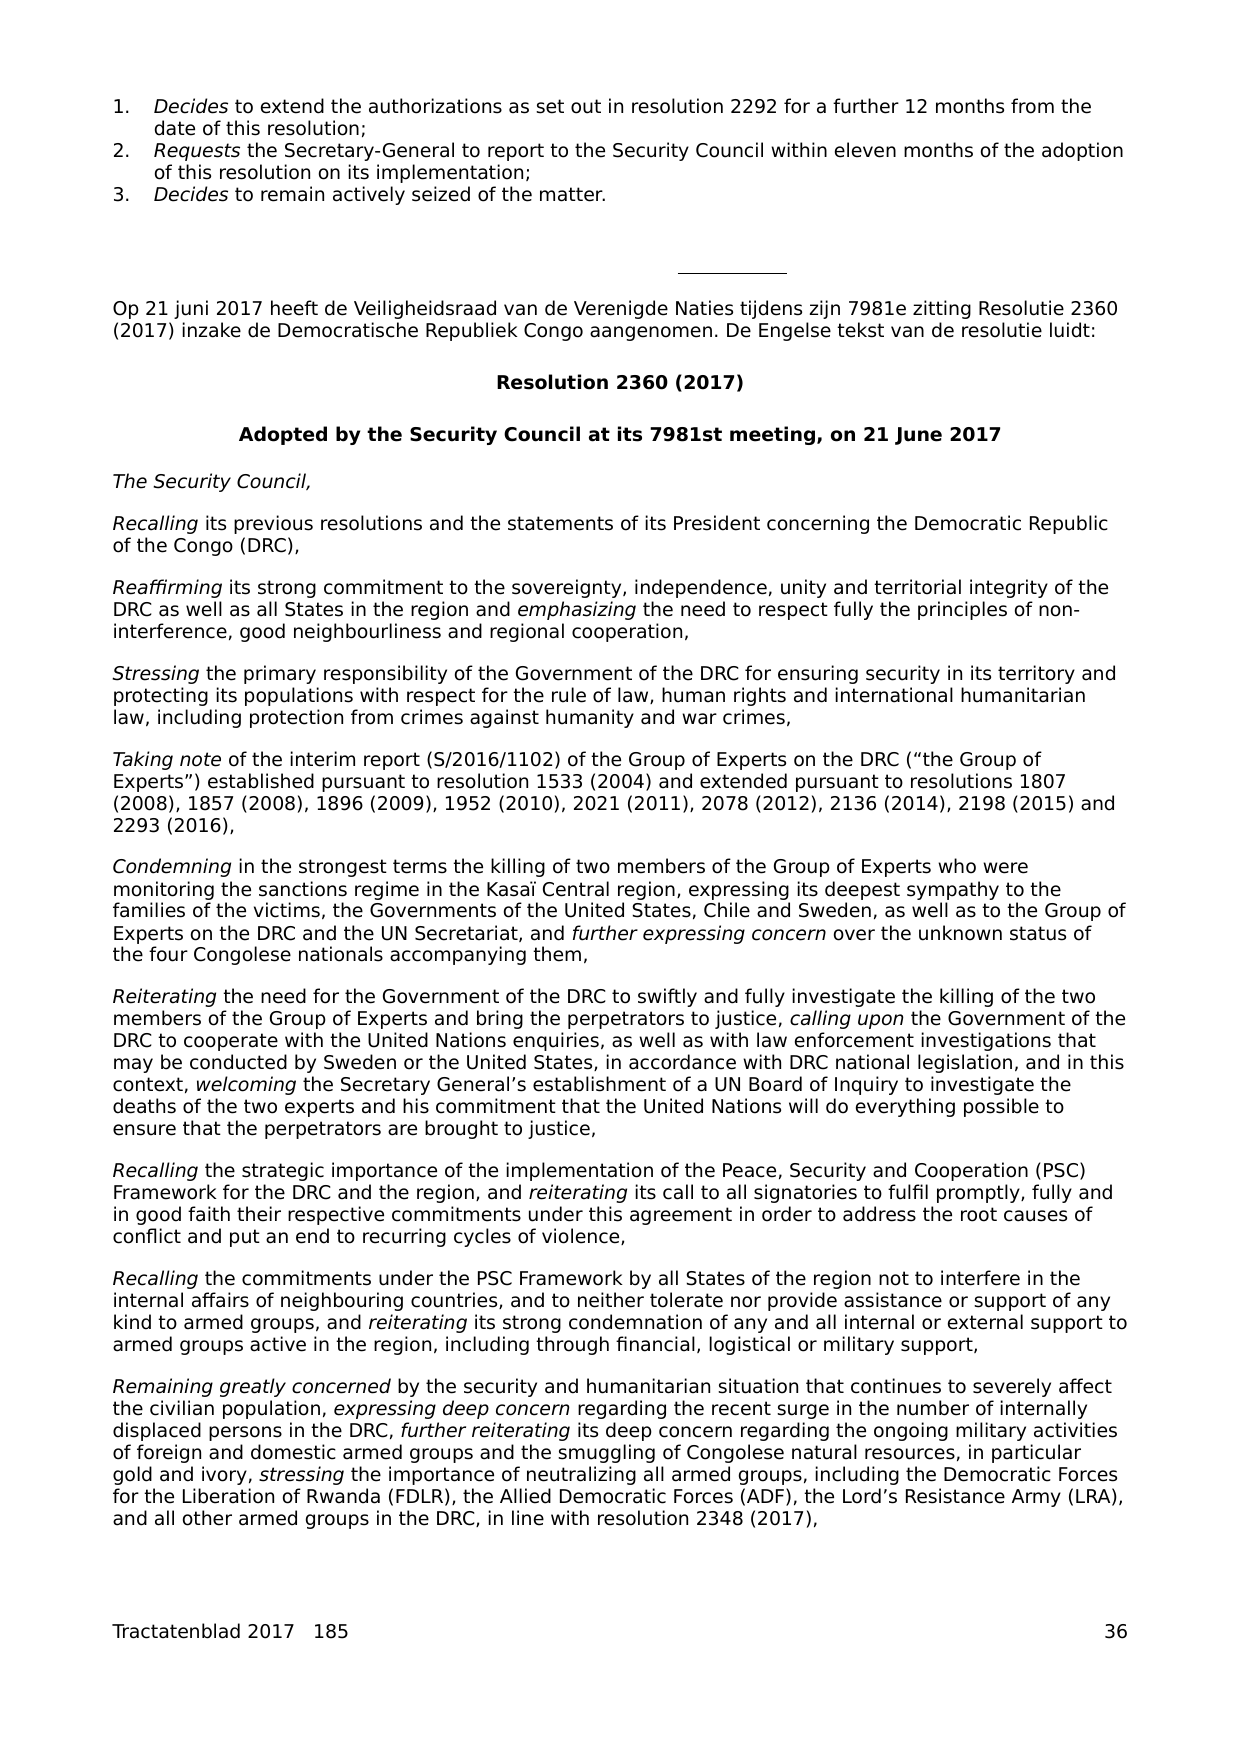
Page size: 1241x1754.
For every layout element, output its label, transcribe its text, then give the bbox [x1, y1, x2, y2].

text Taking note of the interim report (S/2016/1102) of the Group of Experts on the DRC (“the Group of Experts”) established pursuant to resolution 1533 (2004) and extended pursuant to resolutions 1807 (2008), 1857 (2008), 1896 (2009), 1952 (2010), 2021 (2011), 2078 (2012), 2136 (2014), 2198 (2015) and 2293 (2016), [112, 748, 1128, 836]
subtitle Resolution 2360 (2017) [112, 372, 1128, 394]
text Stressing the primary responsibility of the Government of the DRC for ensuring security in its territory and protecting its populations with respect for the rule of law, human rights and international humanitarian law, including protection from crimes against humanity and war crimes, [112, 663, 1128, 728]
text Reaffirming its strong commitment to the sovereignty, independence, unity and territorial integrity of the DRC as well as all States in the region and emphasizing the need to respect fully the principles of non-interference, good neighbourliness and regional cooperation, [112, 577, 1128, 643]
text Remaining greatly concerned by the security and humanitarian situation that continues to severely affect the civilian population, expressing deep concern regarding the recent surge in the number of internally displaced persons in the DRC, further reiterating its deep concern regarding the ongoing military activities of foreign and domestic armed groups and the smuggling of Congolese natural resources, in particular gold and ivory, stressing the importance of neutralizing all armed groups, including the Democratic Forces for the Liberation of Rwanda (FDLR), the Allied Democratic Forces (ADF), the Lord’s Resistance Army (LRA), and all other armed groups in the DRC, in line with resolution 2348 (2017), [112, 1376, 1128, 1530]
text 2. Requests the Secretary-General to report to the Security Council within eleven months of the adoption of this resolution on its implementation; [112, 140, 1128, 184]
text Recalling the commitments under the PSC Framework by all States of the region not to interfere in the internal affairs of neighbouring countries, and to neither tolerate nor provide assistance or support of any kind to armed groups, and reiterating its strong condemnation of any and all internal or external support to armed groups active in the region, including through financial, logistical or military support, [112, 1268, 1128, 1356]
text Reiterating the need for the Government of the DRC to swiftly and fully investigate the killing of the two members of the Group of Experts and bring the perpetrators to justice, calling upon the Government of the DRC to cooperate with the United Nations enquiries, as well as with law enforcement investigations that may be conducted by Sweden or the United States, in accordance with DRC national legislation, and in this context, welcoming the Secretary General’s establishment of a UN Board of Inquiry to investigate the deaths of the two experts and his commitment that the United Nations will do everything possible to ensure that the perpetrators are brought to justice, [112, 986, 1128, 1140]
text 3. Decides to remain actively seized of the matter. [112, 184, 1128, 206]
text Recalling the strategic importance of the implementation of the Peace, Security and Cooperation (PSC) Framework for the DRC and the region, and reiterating its call to all signatories to fulfil promptly, fully and in good faith their respective commitments under this agreement in order to address the root causes of conflict and put an end to recurring cycles of violence, [112, 1160, 1128, 1248]
text The Security Council, [112, 471, 1128, 493]
subtitle Adopted by the Security Council at its 7981st meeting, on 21 June 2017 [112, 424, 1128, 446]
text Condemning in the strongest terms the killing of two members of the Group of Experts who were monitoring the sanctions regime in the Kasaï Central region, expressing its deepest sympathy to the families of the victims, the Governments of the United States, Chile and Sweden, as well as to the Group of Experts on the DRC and the UN Secretariat, and further expressing concern over the unknown status of the four Congolese nationals accompanying them, [112, 856, 1128, 966]
text Recalling its previous resolutions and the statements of its President concerning the Democratic Republic of the Congo (DRC), [112, 513, 1128, 557]
text Op 21 juni 2017 heeft de Veiligheidsraad van de Verenigde Naties tijdens zijn 7981e zitting Resolutie 2360 (2017) inzake de Democratische Republiek Congo aangenomen. De Engelse tekst van de resolutie luidt: [112, 298, 1128, 342]
text 1. Decides to extend the authorizations as set out in resolution 2292 for a further 12 months from the date of this resolution; [112, 96, 1128, 140]
